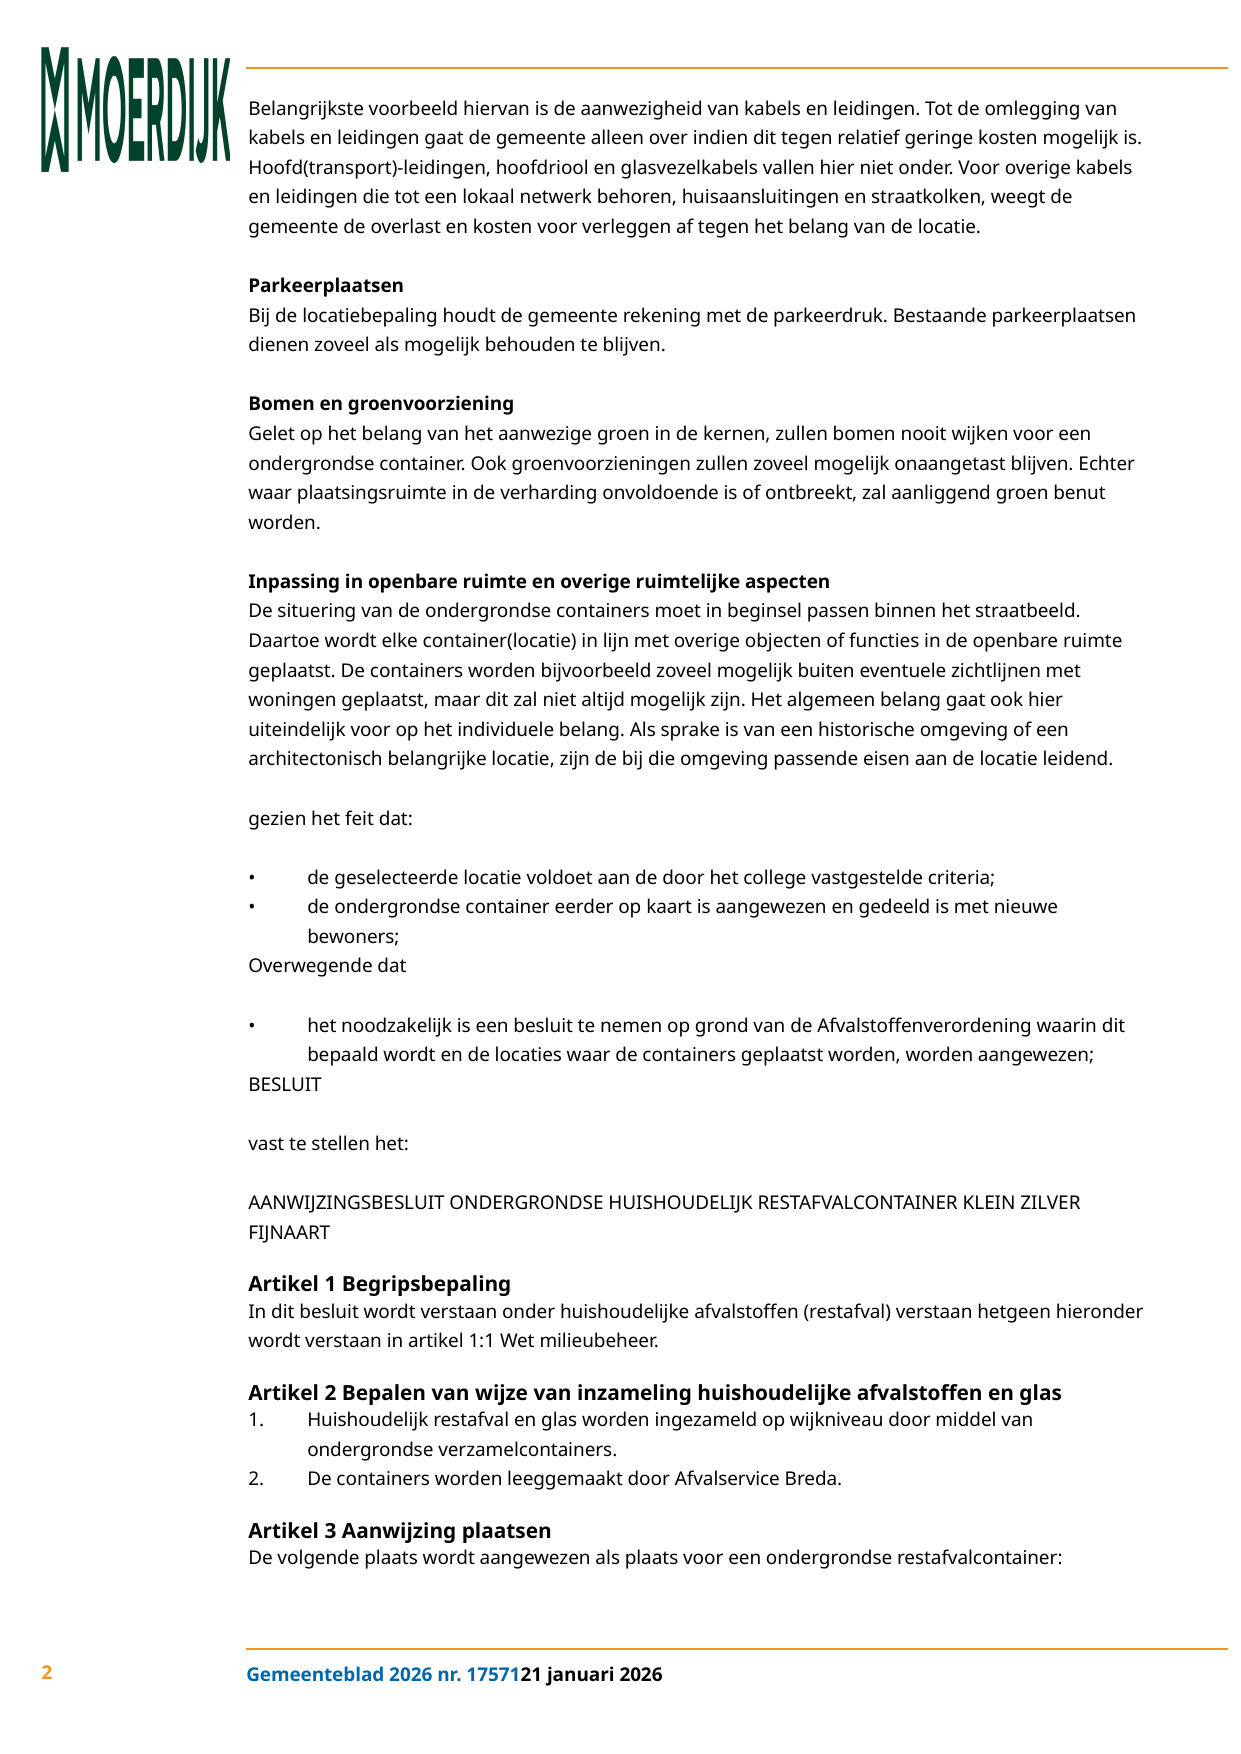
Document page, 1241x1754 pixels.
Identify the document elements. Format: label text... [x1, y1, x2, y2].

text In dit besluit wordt verstaan onder huishoudelijke afvalstoffen (restafval) verstaan hetgeen hieronder wordt verstaan in artikel 1:1 Wet milieubeheer. [248, 1298, 1152, 1353]
text gezien het feit dat: [248, 805, 1152, 831]
text Inpassing in openbare ruimte en overige ruimtelijke aspecten [248, 568, 1152, 594]
text BESLUIT [248, 1071, 1152, 1097]
text De situering van de ondergrondse containers moet in beginsel passen binnen het straatbeeld. Daartoe wordt elke container(locatie) in lijn met overige objecten of functies in de openbare ruimte geplaatst. De containers worden bijvoorbeeld zoveel mogelijk buiten eventuele zichtlijnen met woningen geplaatst, maar dit zal niet altijd mogelijk zijn. Het algemeen belang gaat ook hier uiteindelijk voor op het individuele belang. Als sprake is van een historische omgeving of een architectonisch belangrijke locatie, zijn de bij die omgeving passende eisen aan de locatie leidend. [248, 598, 1152, 771]
text Bomen en groenvoorziening [248, 391, 1152, 416]
list het noodzakelijk is een besluit te nemen op grond van de Afvalstoffenverordening waarin dit bepaald wordt en de locaties waar de containers geplaatst worden, worden aangewezen; [248, 1012, 1152, 1067]
text Parkeerplaatsen [248, 272, 1152, 298]
text Bij de locatiebepaling houdt de gemeente rekening met de parkeerdruk. Bestaande parkeerplaatsen dienen zoveel als mogelijk behouden te blijven. [248, 302, 1152, 357]
text Artikel 1 Begripsbepaling [248, 1269, 1152, 1298]
list De containers worden leeggemaakt door Afvalservice Breda. [248, 1465, 1152, 1491]
text De volgende plaats wordt aangewezen als plaats voor een ondergrondse restafvalcontainer: [248, 1544, 1152, 1570]
list de geselecteerde locatie voldoet aan de door het college vastgestelde criteria; [248, 864, 1152, 890]
text vast te stellen het: [248, 1130, 1152, 1156]
text Gelet op het belang van het aanwezige groen in de kernen, zullen bomen nooit wijken voor een ondergrondse container. Ook groenvoorzieningen zullen zoveel mogelijk onaangetast blijven. Echter waar plaatsingsruimte in de verharding onvoldoende is of ontbreekt, zal aanliggend groen benut worden. [248, 420, 1152, 535]
text Artikel 2 Bepalen van wijze van inzameling huishoudelijke afvalstoffen en glas [248, 1378, 1152, 1406]
list de ondergrondse container eerder op kaart is aangewezen en gedeeld is met nieuwe bewoners; [248, 893, 1152, 949]
text Belangrijkste voorbeeld hiervan is de aanwezigheid van kabels en leidingen. Tot de omlegging van kabels en leidingen gaat de gemeente alleen over indien dit tegen relatief geringe kosten mogelijk is. Hoofd(transport)-leidingen, hoofdriool en glasvezelkabels vallen hier niet onder. Voor overige kabels en leidingen die tot een lokaal netwerk behoren, huisaansluitingen en straatkolken, weegt de gemeente de overlast en kosten voor verleggen af tegen het belang van de locatie. [248, 95, 1152, 239]
text Overwegende dat [248, 953, 1152, 978]
list Huishoudelijk restafval en glas worden ingezameld op wijkniveau door middel van ondergrondse verzamelcontainers. [248, 1406, 1152, 1462]
picture [41, 47, 231, 172]
text Artikel 3 Aanwijzing plaatsen [248, 1516, 1152, 1544]
text AANWIJZINGSBESLUIT ONDERGRONDSE HUISHOUDELIJK RESTAFVALCONTAINER KLEIN ZILVER FIJNAART [248, 1189, 1152, 1245]
